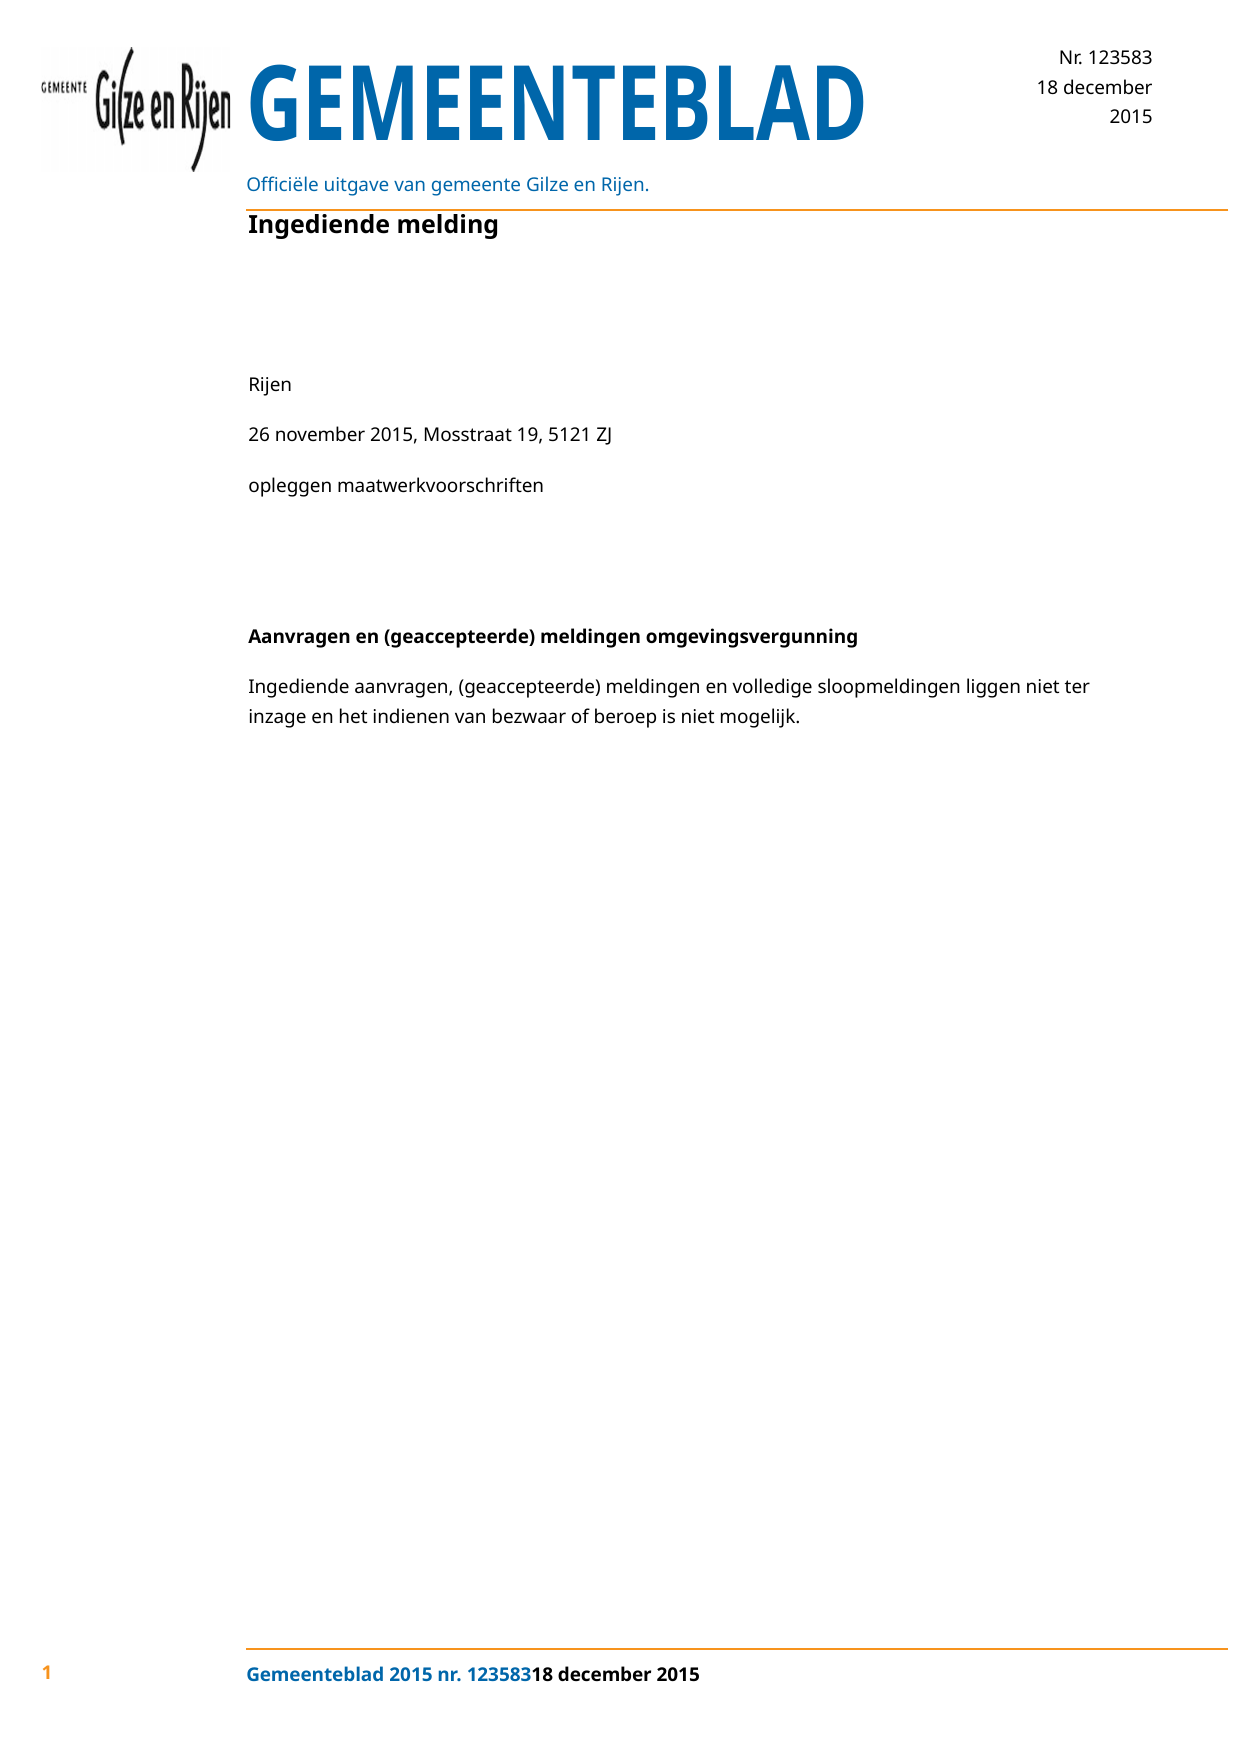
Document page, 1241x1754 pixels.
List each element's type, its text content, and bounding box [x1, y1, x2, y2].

text Aanvragen en (geaccepteerde) meldingen omgevingsvergunning [248, 623, 1152, 649]
text 26 november 2015, Mosstraat 19, 5121 ZJ [248, 422, 1152, 447]
text Rijen [248, 371, 1152, 397]
text opleggen maatwerkvoorschriften [248, 472, 1152, 498]
picture [41, 47, 231, 172]
text Ingediende melding [248, 211, 1152, 241]
text Ingediende aanvragen, (geaccepteerde) meldingen en volledige sloopmeldingen liggen niet ter inzage en het indienen van bezwaar of beroep is niet mogelijk. [248, 674, 1152, 729]
